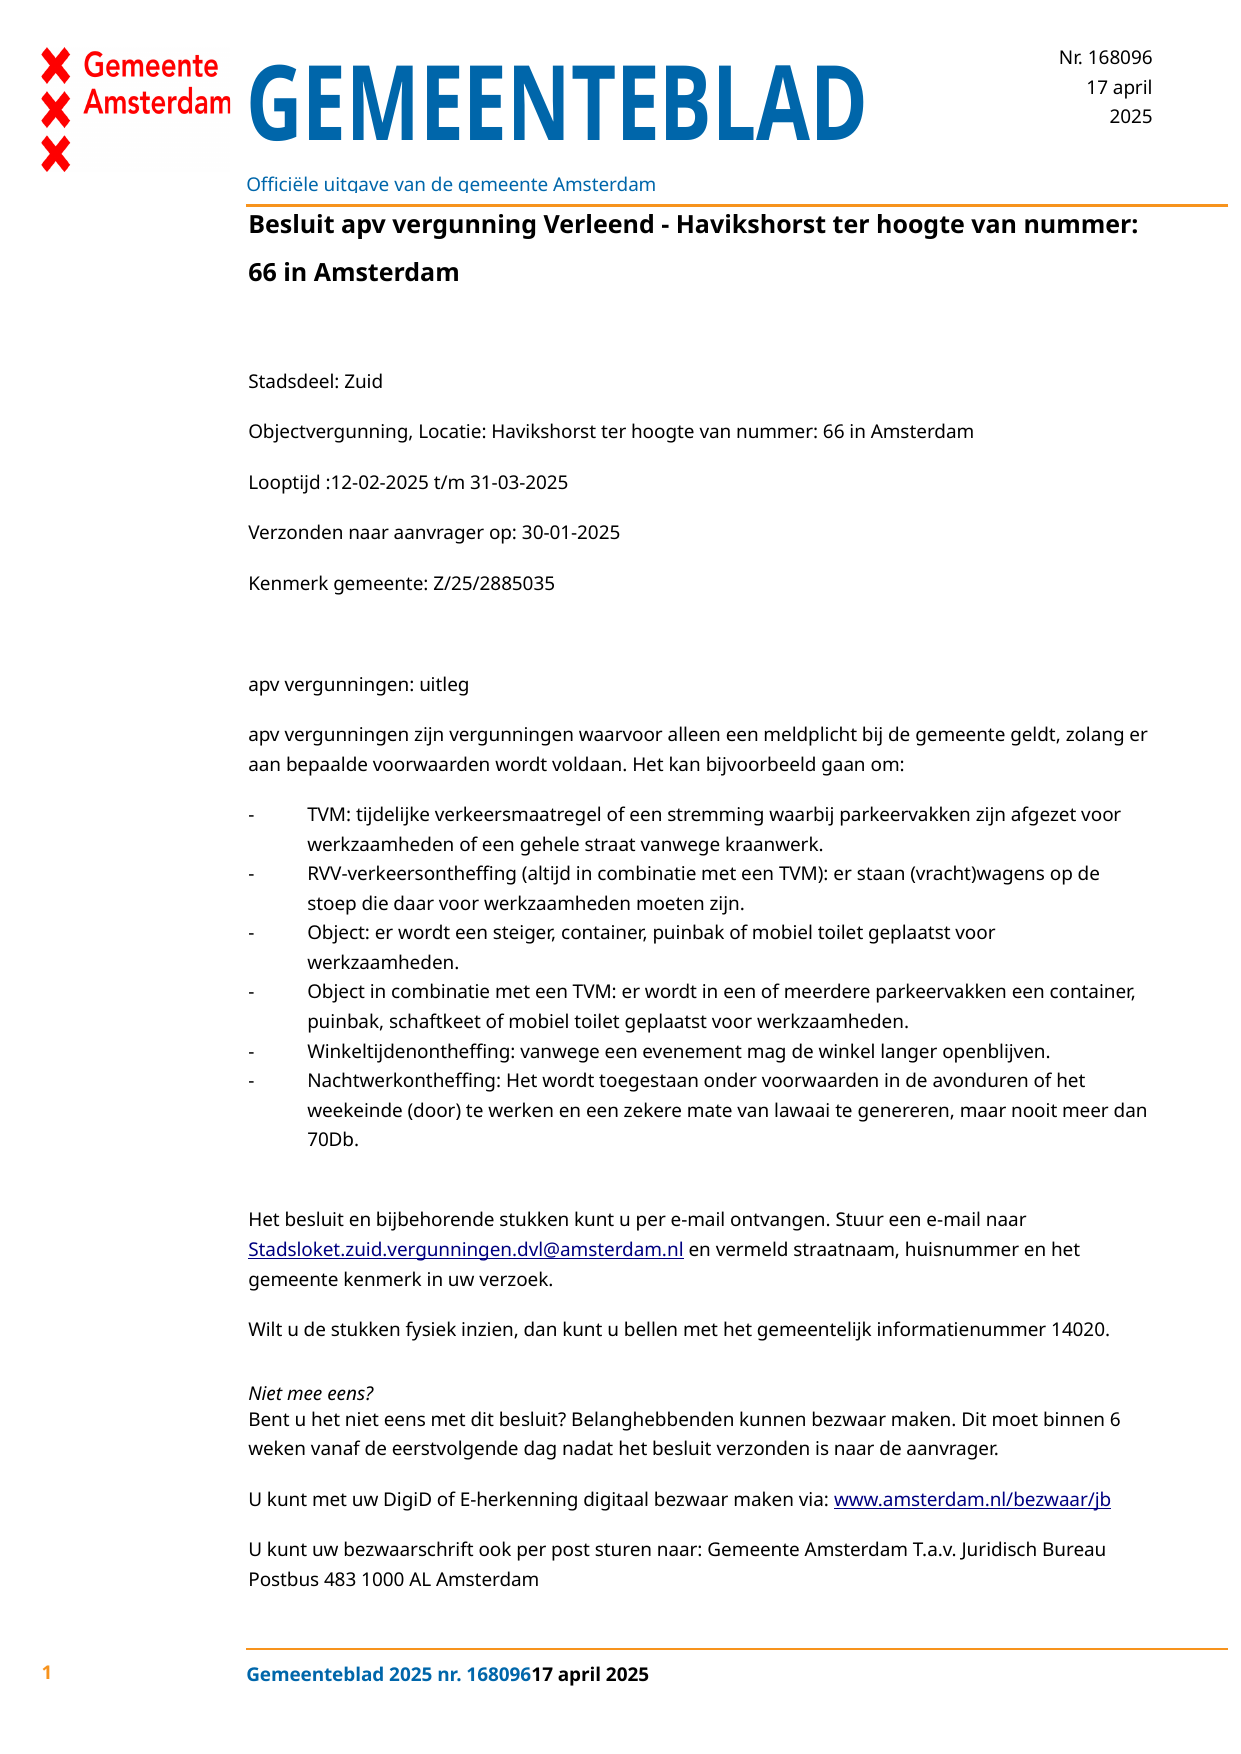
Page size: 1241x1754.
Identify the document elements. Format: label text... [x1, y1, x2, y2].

list RVV-verkeersontheffing (altijd in combinatie met een TVM): er staan (vracht)wagens op de stoep die daar voor werkzaamheden moeten zijn. [248, 860, 1152, 916]
text Niet mee eens? [248, 1380, 1152, 1406]
list Object: er wordt een steiger, container, puinbak of mobiel toilet geplaatst voor werkzaamheden. [248, 919, 1152, 975]
list Winkeltijdenontheffing: vanwege een evenement mag de winkel langer openblijven. [248, 1038, 1152, 1064]
text Besluit apv vergunning Verleend - Havikshorst ter hoogte van nummer: 66 in Amsterdam [248, 207, 1152, 288]
list Object in combinatie met een TVM: er wordt in een of meerdere parkeervakken een container, puinbak, schaftkeet of mobiel toilet geplaatst voor werkzaamheden. [248, 979, 1152, 1034]
text Het besluit en bijbehorende stukken kunt u per e-mail ontvangen. Stuur een e-mail naar Stadsloket.zuid.vergunningen.dvl@amsterdam.nl en vermeld straatnaam, huisnummer en het gemeente kenmerk in uw verzoek. [248, 1207, 1152, 1292]
text U kunt uw bezwaarschrift ook per post sturen naar: Gemeente Amsterdam T.a.v. Juridisch Bureau Postbus 483 1000 AL Amsterdam [248, 1536, 1152, 1592]
text Stadsdeel: Zuid [248, 368, 1152, 394]
text U kunt met uw DigiD of E-herkenning digitaal bezwaar maken via: www.amsterdam.nl/bezwaar/jb [248, 1486, 1152, 1512]
text Looptijd :12-02-2025 t/m 31-03-2025 [248, 469, 1152, 495]
text apv vergunningen: uitleg [248, 671, 1152, 697]
text Verzonden naar aanvrager op: 30-01-2025 [248, 519, 1152, 545]
text Objectvergunning, Locatie: Havikshorst ter hoogte van nummer: 66 in Amsterdam [248, 419, 1152, 444]
text Wilt u de stukken fysiek inzien, dan kunt u bellen met het gemeentelijk informatienummer 14020. [248, 1316, 1152, 1342]
text Kenmerk gemeente: Z/25/2885035 [248, 570, 1152, 596]
picture [41, 47, 231, 172]
list TVM: tijdelijke verkeersmaatregel of een stremming waarbij parkeervakken zijn afgezet voor werkzaamheden of een gehele straat vanwege kraanwerk. [248, 801, 1152, 857]
list Nachtwerkontheffing: Het wordt toegestaan onder voorwaarden in de avonduren of het weekeinde (door) te werken en een zekere mate van lawaai te genereren, maar nooit meer dan 70Db. [248, 1067, 1152, 1152]
text apv vergunningen zijn vergunningen waarvoor alleen een meldplicht bij de gemeente geldt, zolang er aan bepaalde voorwaarden wordt voldaan. Het kan bijvoorbeeld gaan om: [248, 721, 1152, 777]
text Bent u het niet eens met dit besluit? Belanghebbenden kunnen bezwaar maken. Dit moet binnen 6 weken vanaf de eerstvolgende dag nadat het besluit verzonden is naar de aanvrager. [248, 1406, 1152, 1461]
